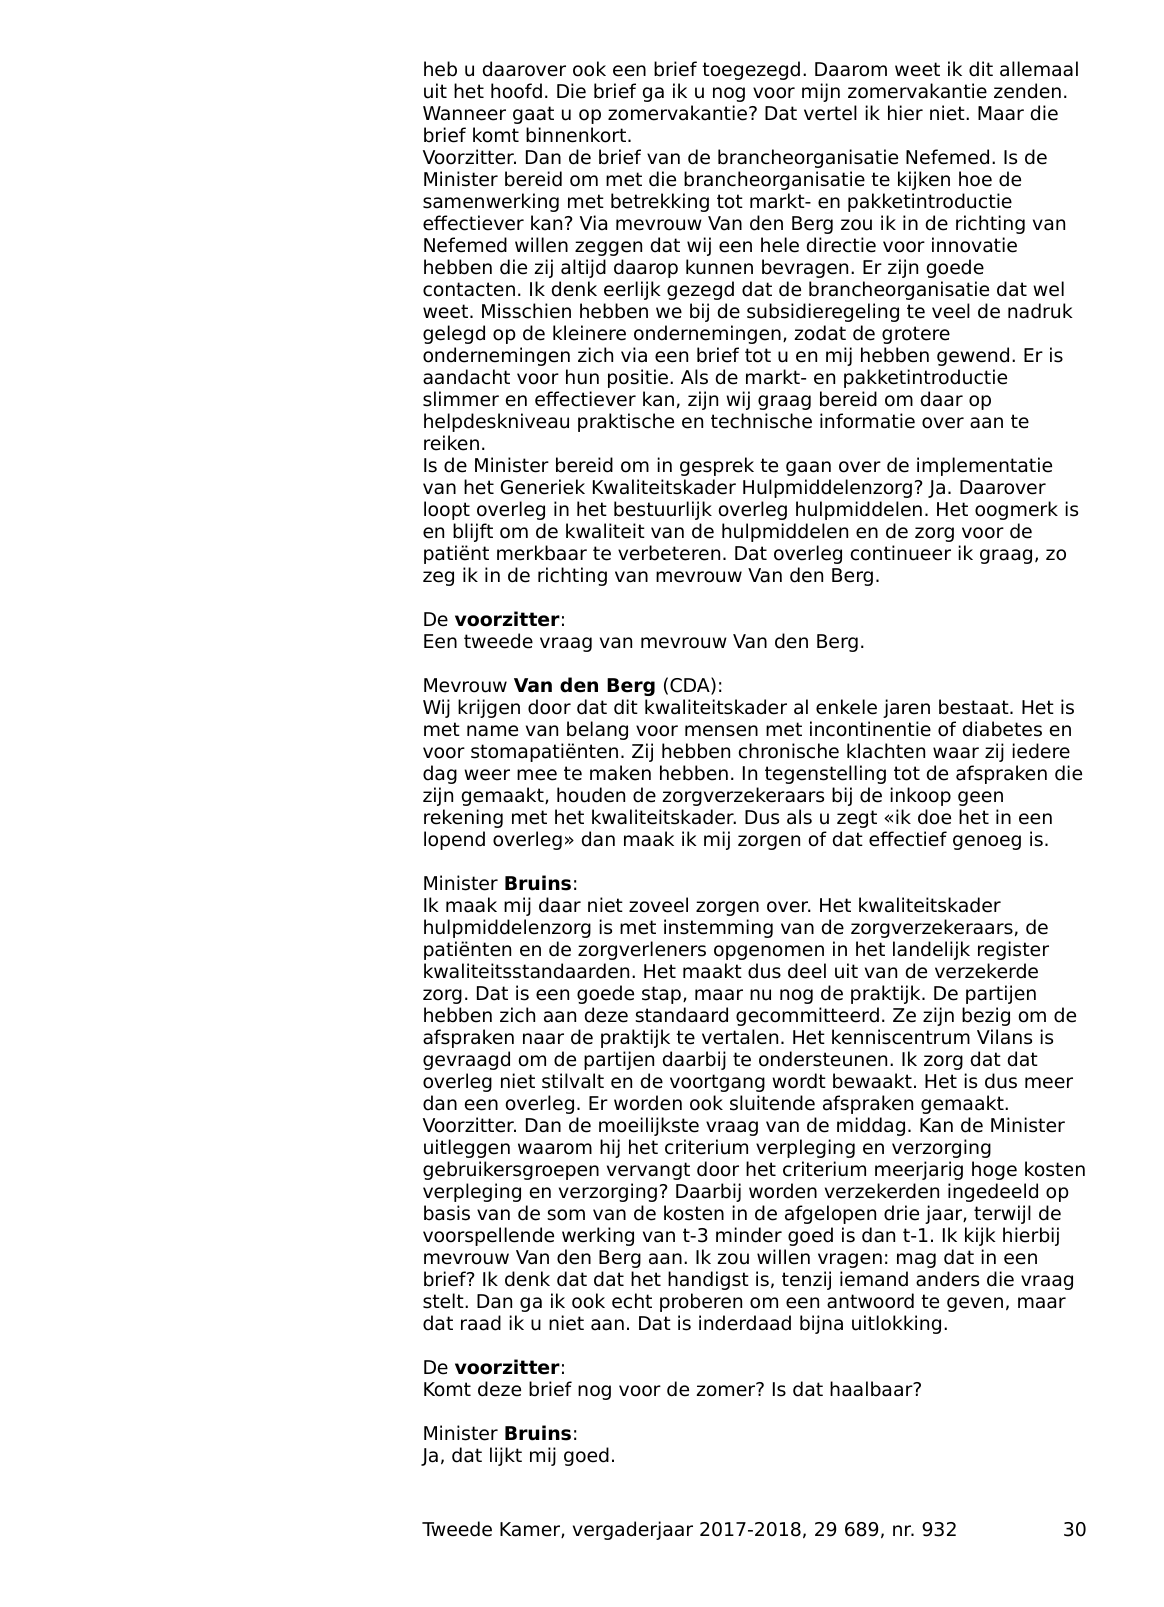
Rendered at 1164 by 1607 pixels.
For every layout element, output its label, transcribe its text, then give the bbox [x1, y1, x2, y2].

text Wij krijgen door dat dit kwaliteitskader al enkele jaren bestaat. Het is met name van belang voor mensen met incontinentie of diabetes en voor stomapatiënten. Zij hebben chronische klachten waar zij iedere dag weer mee te maken hebben. In tegenstelling tot de afspraken die zijn gemaakt, houden de zorgverzekeraars bij de inkoop geen rekening met het kwaliteitskader. Dus als u zegt «ik doe het in een lopend overleg» dan maak ik mij zorgen of dat effectief genoeg is. [422, 697, 1087, 851]
text Ja, dat lijkt mij goed. [422, 1445, 1087, 1467]
text heb u daarover ook een brief toegezegd. Daarom weet ik dit allemaal uit het hoofd. Die brief ga ik u nog voor mijn zomervakantie zenden. Wanneer gaat u op zomervakantie? Dat vertel ik hier niet. Maar die brief komt binnenkort. [422, 59, 1087, 147]
text Ik maak mij daar niet zoveel zorgen over. Het kwaliteitskader hulpmiddelenzorg is met instemming van de zorgverzekeraars, de patiënten en de zorgverleners opgenomen in het landelijk register kwaliteitsstandaarden. Het maakt dus deel uit van de verzekerde zorg. Dat is een goede stap, maar nu nog de praktijk. De partijen hebben zich aan deze standaard gecommitteerd. Ze zijn bezig om de afspraken naar de praktijk te vertalen. Het kenniscentrum Vilans is gevraagd om de partijen daarbij te ondersteunen. Ik zorg dat dat overleg niet stilvalt en de voortgang wordt bewaakt. Het is dus meer dan een overleg. Er worden ook sluitende afspraken gemaakt. [422, 895, 1087, 1115]
text Een tweede vraag van mevrouw Van den Berg. [422, 631, 1087, 653]
text Minister Bruins: [422, 873, 1087, 895]
text De voorzitter: [422, 1357, 1087, 1379]
text Komt deze brief nog voor de zomer? Is dat haalbaar? [422, 1379, 1087, 1401]
text Minister Bruins: [422, 1423, 1087, 1445]
text Voorzitter. Dan de moeilijkste vraag van de middag. Kan de Minister uitleggen waarom hij het criterium verpleging en verzorging gebruikersgroepen vervangt door het criterium meerjarig hoge kosten verpleging en verzorging? Daarbij worden verzekerden ingedeeld op basis van de som van de kosten in de afgelopen drie jaar, terwijl de voorspellende werking van t-3 minder goed is dan t-1. Ik kijk hierbij mevrouw Van den Berg aan. Ik zou willen vragen: mag dat in een brief? Ik denk dat dat het handigst is, tenzij iemand anders die vraag stelt. Dan ga ik ook echt proberen om een antwoord te geven, maar dat raad ik u niet aan. Dat is inderdaad bijna uitlokking. [422, 1115, 1087, 1334]
text De voorzitter: [422, 609, 1087, 631]
text Voorzitter. Dan de brief van de brancheorganisatie Nefemed. Is de Minister bereid om met die brancheorganisatie te kijken hoe de samenwerking met betrekking tot markt- en pakketintroductie effectiever kan? Via mevrouw Van den Berg zou ik in de richting van Nefemed willen zeggen dat wij een hele directie voor innovatie hebben die zij altijd daarop kunnen bevragen. Er zijn goede contacten. Ik denk eerlijk gezegd dat de brancheorganisatie dat wel weet. Misschien hebben we bij de subsidieregeling te veel de nadruk gelegd op de kleinere ondernemingen, zodat de grotere ondernemingen zich via een brief tot u en mij hebben gewend. Er is aandacht voor hun positie. Als de markt- en pakketintroductie slimmer en effectiever kan, zijn wij graag bereid om daar op helpdeskniveau praktische en technische informatie over aan te reiken. [422, 147, 1087, 455]
text Is de Minister bereid om in gesprek te gaan over de implementatie van het Generiek Kwaliteitskader Hulpmiddelenzorg? Ja. Daarover loopt overleg in het bestuurlijk overleg hulpmiddelen. Het oogmerk is en blijft om de kwaliteit van de hulpmiddelen en de zorg voor de patiënt merkbaar te verbeteren. Dat overleg continueer ik graag, zo zeg ik in de richting van mevrouw Van den Berg. [422, 455, 1087, 587]
text Mevrouw Van den Berg (CDA): [422, 675, 1087, 697]
